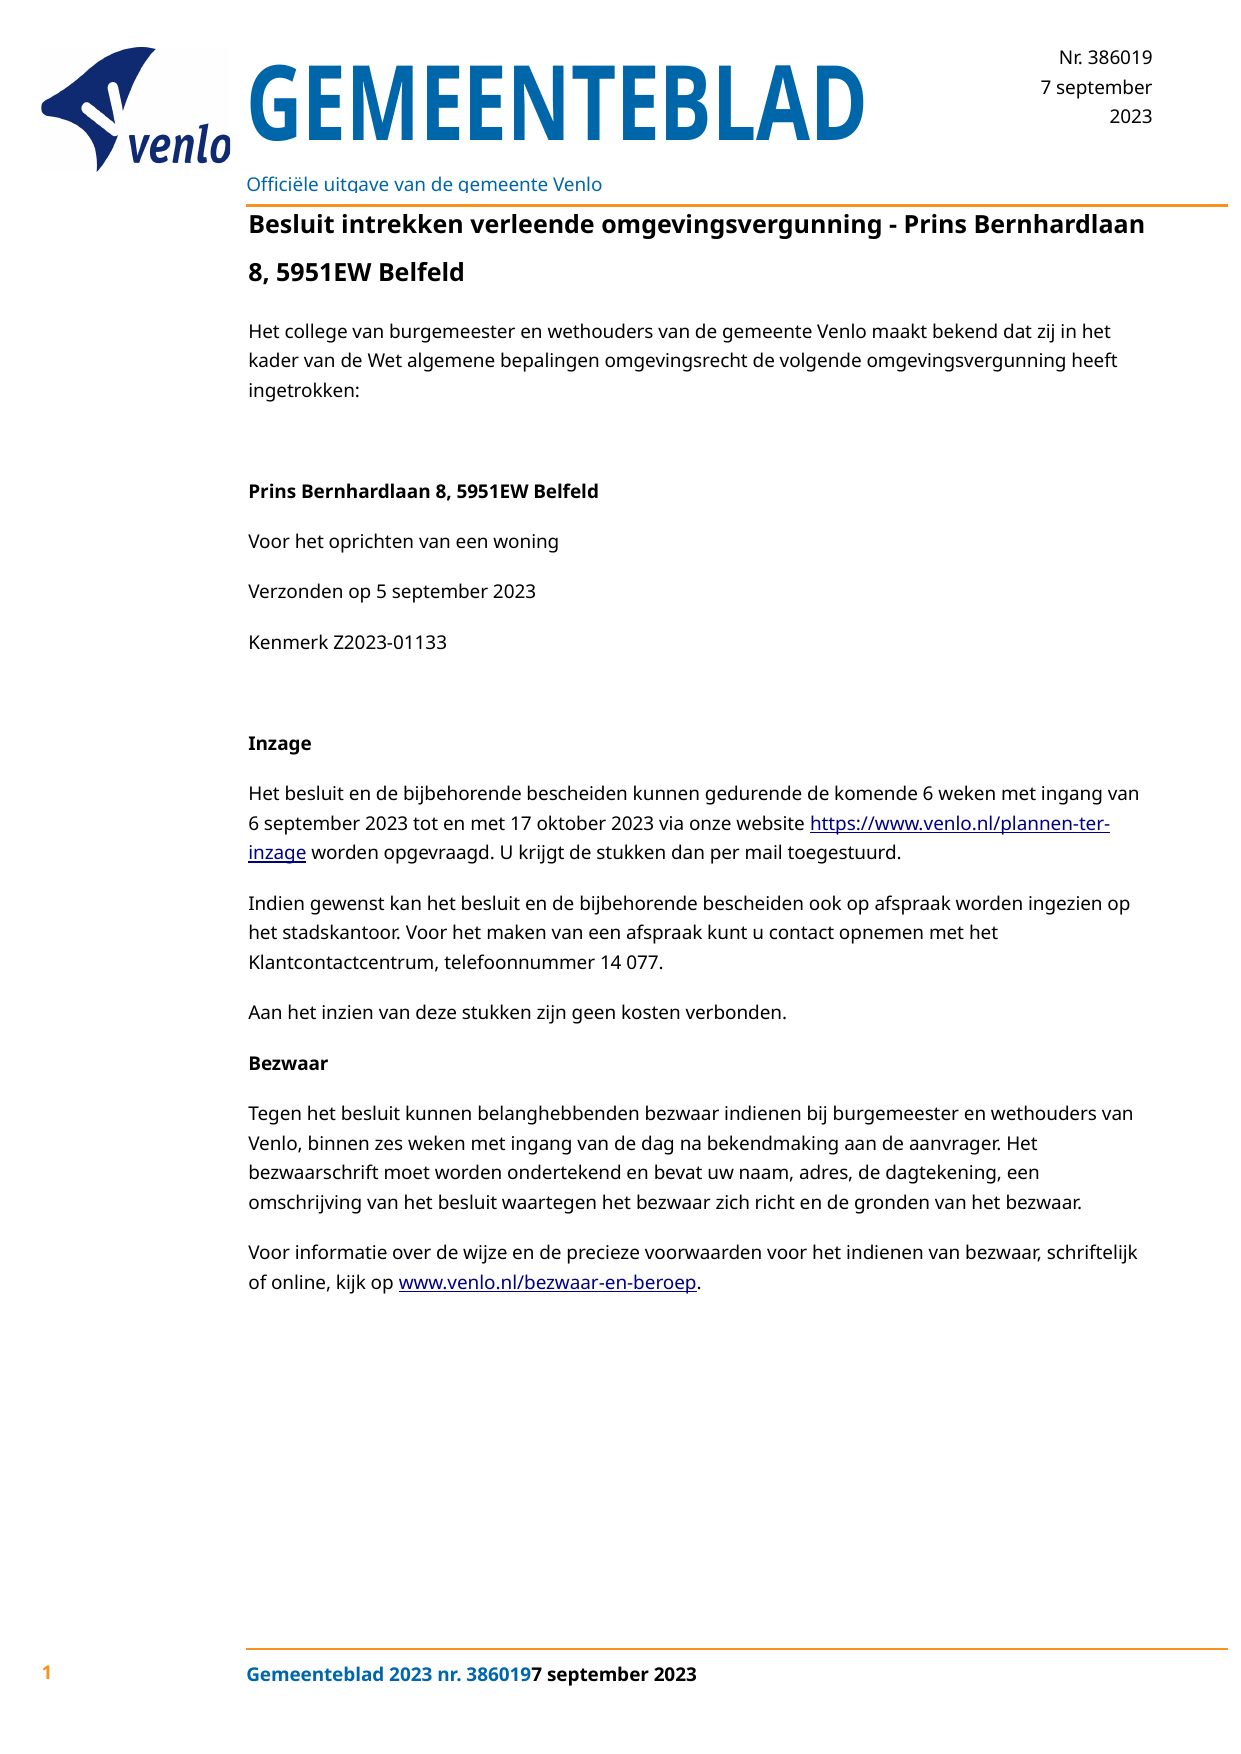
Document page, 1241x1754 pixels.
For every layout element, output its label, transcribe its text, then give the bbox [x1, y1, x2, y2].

text Verzonden op 5 september 2023 [248, 579, 1152, 604]
text Prins Bernhardlaan 8, 5951EW Belfeld [248, 478, 1152, 504]
text Bezwaar [248, 1050, 1152, 1076]
text Voor informatie over de wijze en de precieze voorwaarden voor het indienen van bezwaar, schriftelijk of online, kijk op www.venlo.nl/bezwaar-en-beroep. [248, 1239, 1152, 1295]
text Het besluit en de bijbehorende bescheiden kunnen gedurende de komende 6 weken met ingang van 6 september 2023 tot en met 17 oktober 2023 via onze website https://www.venlo.nl/plannen-ter-inzage worden opgevraagd. U krijgt de stukken dan per mail toegestuurd. [248, 780, 1152, 865]
text Besluit intrekken verleende omgevingsvergunning - Prins Bernhardlaan 8, 5951EW Belfeld [248, 207, 1152, 288]
text Indien gewenst kan het besluit en de bijbehorende bescheiden ook op afspraak worden ingezien op het stadskantoor. Voor het maken van een afspraak kunt u contact opnemen met het Klantcontactcentrum, telefoonnummer 14 077. [248, 890, 1152, 975]
text Kenmerk Z2023-01133 [248, 629, 1152, 655]
text Het college van burgemeester en wethouders van de gemeente Venlo maakt bekend dat zij in het kader van de Wet algemene bepalingen omgevingsrecht de volgende omgevingsvergunning heeft ingetrokken: [248, 318, 1152, 403]
picture [41, 47, 231, 172]
text Aan het inzien van deze stukken zijn geen kosten verbonden. [248, 999, 1152, 1025]
text Voor het oprichten van een woning [248, 528, 1152, 554]
text Tegen het besluit kunnen belanghebbenden bezwaar indienen bij burgemeester en wethouders van Venlo, binnen zes weken met ingang van de dag na bekendmaking aan de aanvrager. Het bezwaarschrift moet worden ondertekend en bevat uw naam, adres, de dagtekening, een omschrijving van het besluit waartegen het bezwaar zich richt en de gronden van het bezwaar. [248, 1100, 1152, 1215]
text Inzage [248, 730, 1152, 756]
